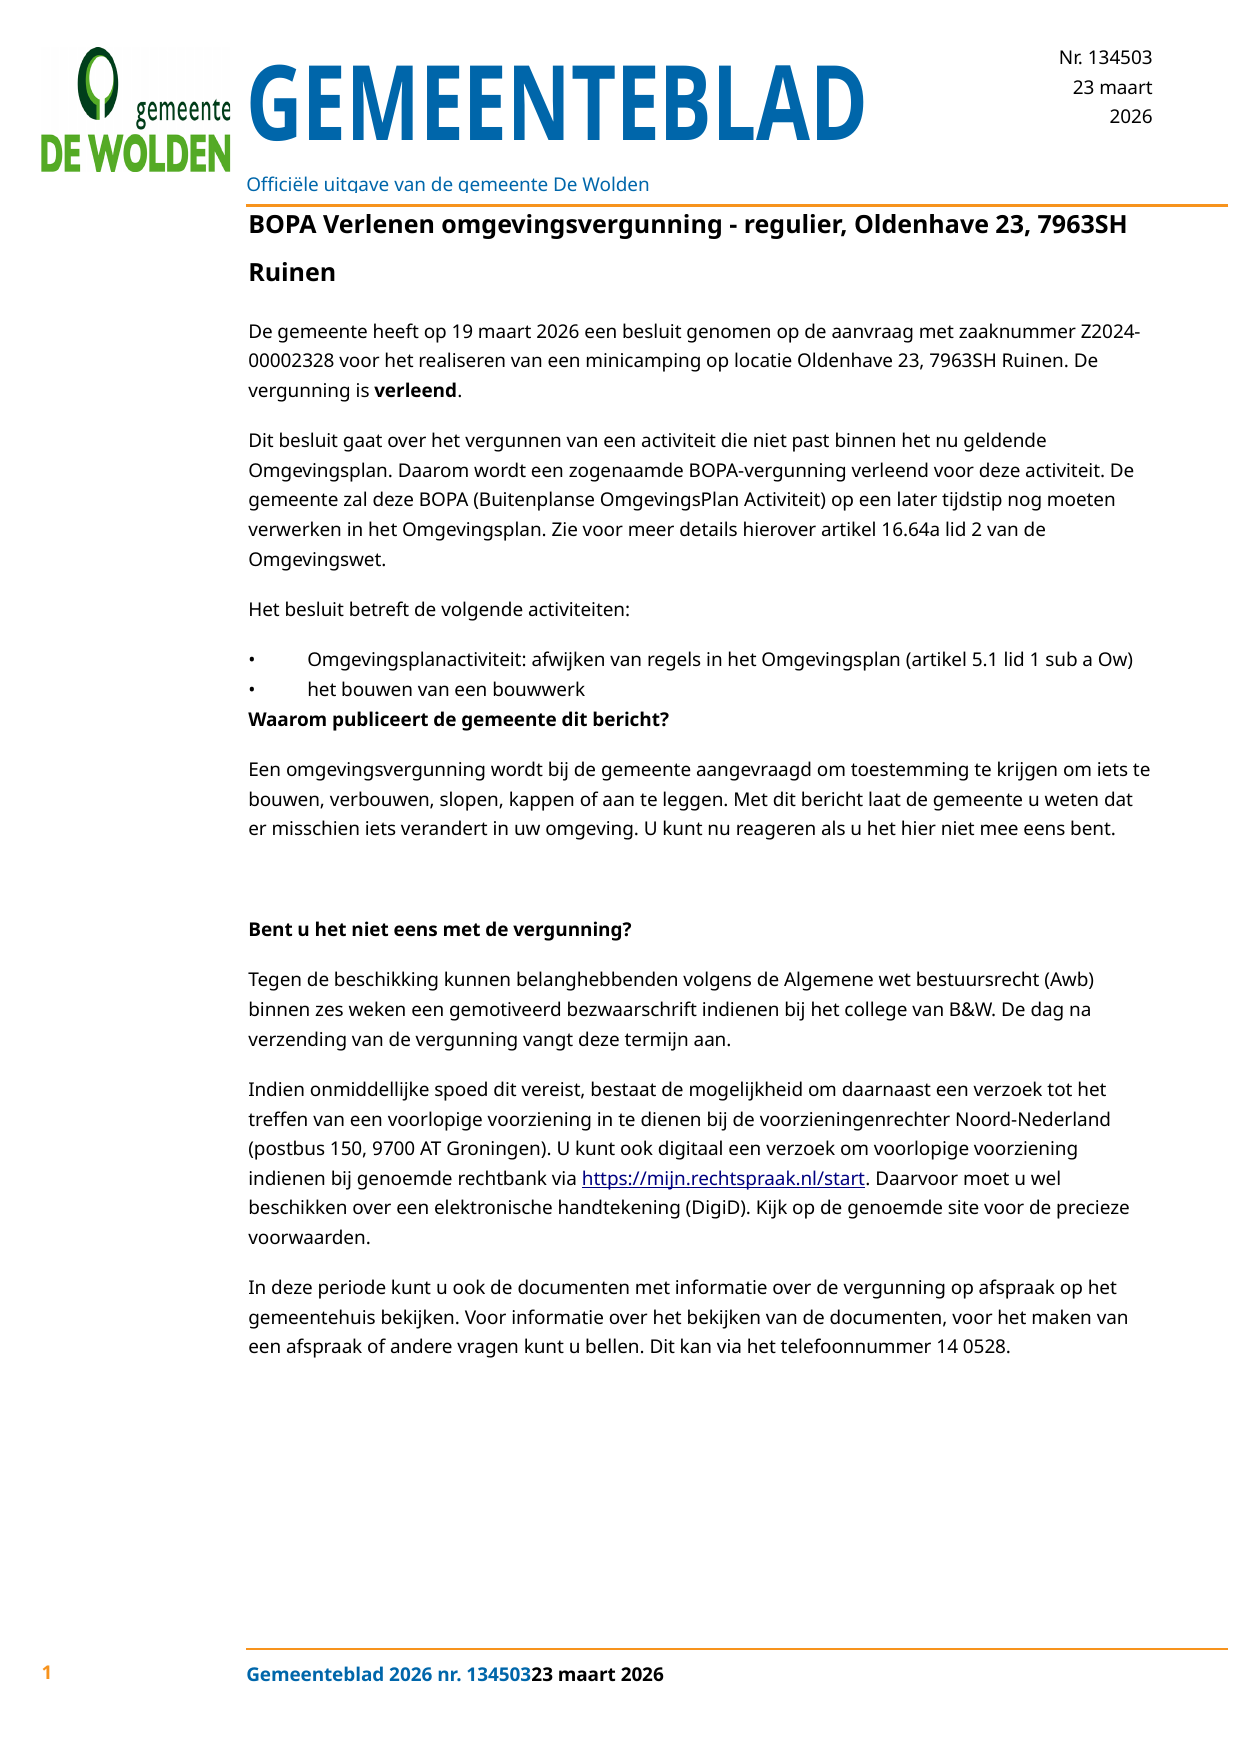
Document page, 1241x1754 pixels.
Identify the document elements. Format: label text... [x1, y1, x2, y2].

text In deze periode kunt u ook de documenten met informatie over de vergunning op afspraak op het gemeentehuis bekijken. Voor informatie over het bekijken van de documenten, voor het maken van een afspraak of andere vragen kunt u bellen. Dit kan via het telefoonnummer 14 0528. [248, 1274, 1152, 1359]
text Indien onmiddellijke spoed dit vereist, bestaat de mogelijkheid om daarnaast een verzoek tot het treffen van een voorlopige voorziening in te dienen bij de voorzieningenrechter Noord-Nederland (postbus 150, 9700 AT Groningen). U kunt ook digitaal een verzoek om voorlopige voorziening indienen bij genoemde rechtbank via https://mijn.rechtspraak.nl/start. Daarvoor moet u wel beschikken over een elektronische handtekening (DigiD). Kijk op de genoemde site voor de precieze voorwaarden. [248, 1076, 1152, 1250]
list het bouwen van een bouwwerk [248, 676, 1152, 702]
text Een omgevingsvergunning wordt bij de gemeente aangevraagd om toestemming te krijgen om iets te bouwen, verbouwen, slopen, kappen of aan te leggen. Met dit bericht laat de gemeente u weten dat er misschien iets verandert in uw omgeving. U kunt nu reageren als u het hier niet mee eens bent. [248, 756, 1152, 841]
text Dit besluit gaat over het vergunnen van een activiteit die niet past binnen het nu geldende Omgevingsplan. Daarom wordt een zogenaamde BOPA-vergunning verleend voor deze activiteit. De gemeente zal deze BOPA (Buitenplanse OmgevingsPlan Activiteit) op een later tijdstip nog moeten verwerken in het Omgevingsplan. Zie voor meer details hierover artikel 16.64a lid 2 van de Omgevingswet. [248, 427, 1152, 572]
text Waarom publiceert de gemeente dit bericht? [248, 706, 1152, 732]
text Het besluit betreft de volgende activiteiten: [248, 596, 1152, 622]
list Omgevingsplanactiviteit: afwijken van regels in het Omgevingsplan (artikel 5.1 lid 1 sub a Ow) [248, 647, 1152, 672]
text De gemeente heeft op 19 maart 2026 een besluit genomen op de aanvraag met zaaknummer Z2024-00002328 voor het realiseren van een minicamping op locatie Oldenhave 23, 7963SH Ruinen. De vergunning is verleend. [248, 318, 1152, 403]
text BOPA Verlenen omgevingsvergunning - regulier, Oldenhave 23, 7963SH Ruinen [248, 207, 1152, 288]
picture [41, 47, 231, 172]
text Tegen de beschikking kunnen belanghebbenden volgens de Algemene wet bestuursrecht (Awb) binnen zes weken een gemotiveerd bezwaarschrift indienen bij het college van B&W. De dag na verzending van de vergunning vangt deze termijn aan. [248, 967, 1152, 1052]
text Bent u het niet eens met de vergunning? [248, 916, 1152, 942]
